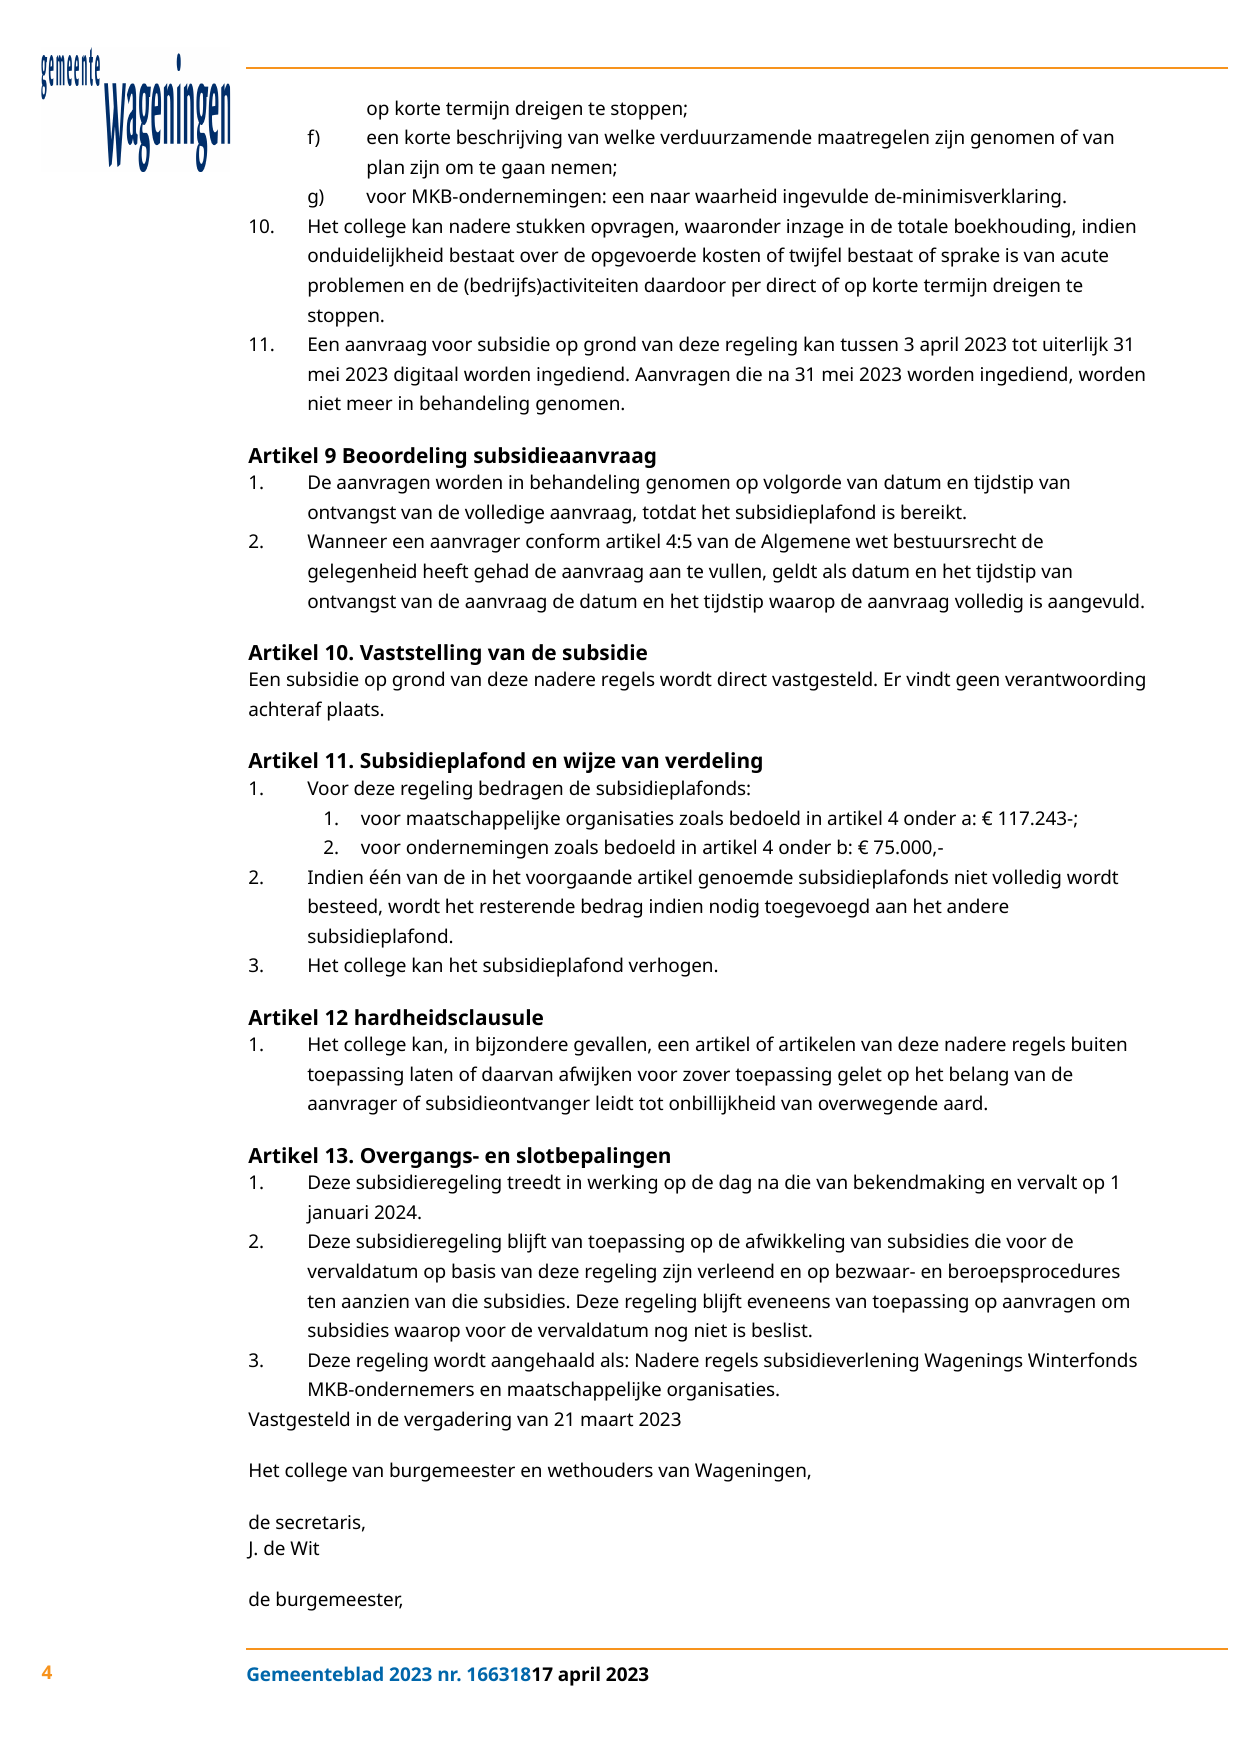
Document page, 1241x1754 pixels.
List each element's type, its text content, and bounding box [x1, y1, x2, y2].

list Wanneer een aanvrager conform artikel 4:5 van de Algemene wet bestuursrecht de gelegenheid heeft gehad de aanvraag aan te vullen, geldt als datum en het tijdstip van ontvangst van de aanvraag de datum en het tijdstip waarop de aanvraag volledig is aangevuld. [248, 529, 1152, 613]
list Indien één van de in het voorgaande artikel genoemde subsidieplafonds niet volledig wordt besteed, wordt het resterende bedrag indien nodig toegevoegd aan het andere subsidieplafond. [248, 864, 1152, 949]
text Artikel 12 hardheidsclausule [248, 1003, 1152, 1031]
list Een aanvraag voor subsidie op grond van deze regeling kan tussen 3 april 2023 tot uiterlijk 31 mei 2023 digitaal worden ingediend. Aanvragen die na 31 mei 2023 worden ingediend, worden niet meer in behandeling genomen. [248, 331, 1152, 416]
list op korte termijn dreigen te stoppen; [307, 95, 1152, 121]
list voor MKB-ondernemingen: een naar waarheid ingevulde de-minimisverklaring. [307, 183, 1152, 209]
text Een subsidie op grond van deze nadere regels wordt direct vastgesteld. Er vindt geen verantwoording achteraf plaats. [248, 667, 1152, 722]
list Het college kan nadere stukken opvragen, waaronder inzage in de totale boekhouding, indien onduidelijkheid bestaat over de opgevoerde kosten of twijfel bestaat of sprake is van acute problemen en de (bedrijfs)activiteiten daardoor per direct of op korte termijn dreigen te stoppen. [248, 213, 1152, 328]
text Vastgesteld in de vergadering van 21 maart 2023 [248, 1406, 1152, 1432]
text Artikel 11. Subsidieplafond en wijze van verdeling [248, 747, 1152, 775]
list Deze subsidieregeling treedt in werking op de dag na die van bekendmaking en vervalt op 1 januari 2024. [248, 1169, 1152, 1225]
list Het college kan het subsidieplafond verhogen. [248, 953, 1152, 978]
text de secretaris, [248, 1509, 1152, 1535]
picture [41, 47, 231, 172]
list De aanvragen worden in behandeling genomen op volgorde van datum en tijdstip van ontvangst van de volledige aanvraag, totdat het subsidieplafond is bereikt. [248, 469, 1152, 525]
list een korte beschrijving van welke verduurzamende maatregelen zijn genomen of van plan zijn om te gaan nemen; [307, 124, 1152, 180]
list voor maatschappelijke organisaties zoals bedoeld in artikel 4 onder a: € 117.243-; [323, 805, 1152, 830]
list Het college kan, in bijzondere gevallen, een artikel of artikelen van deze nadere regels buiten toepassing laten of daarvan afwijken voor zover toepassing gelet op het belang van de aanvrager of subsidieontvanger leidt tot onbillijkheid van overwegende aard. [248, 1031, 1152, 1116]
list Deze subsidieregeling blijft van toepassing op de afwikkeling van subsidies die voor de vervaldatum op basis van deze regeling zijn verleend en op bezwaar- en beroepsprocedures ten aanzien van die subsidies. Deze regeling blijft eveneens van toepassing op aanvragen om subsidies waarop voor de vervaldatum nog niet is beslist. [248, 1229, 1152, 1343]
text J. de Wit [248, 1535, 1152, 1561]
list Deze regeling wordt aangehaald als: Nadere regels subsidieverlening Wagenings Winterfonds MKB-ondernemers en maatschappelijke organisaties. [248, 1347, 1152, 1402]
text Artikel 13. Overgangs- en slotbepalingen [248, 1141, 1152, 1169]
text Het college van burgemeester en wethouders van Wageningen, [248, 1458, 1152, 1483]
list Voor deze regeling bedragen de subsidieplafonds: [248, 775, 1152, 801]
list voor ondernemingen zoals bedoeld in artikel 4 onder b: € 75.000,- [323, 834, 1152, 860]
text Artikel 9 Beoordeling subsidieaanvraag [248, 441, 1152, 469]
text Artikel 10. Vaststelling van de subsidie [248, 638, 1152, 667]
text de burgemeester, [248, 1586, 1152, 1612]
